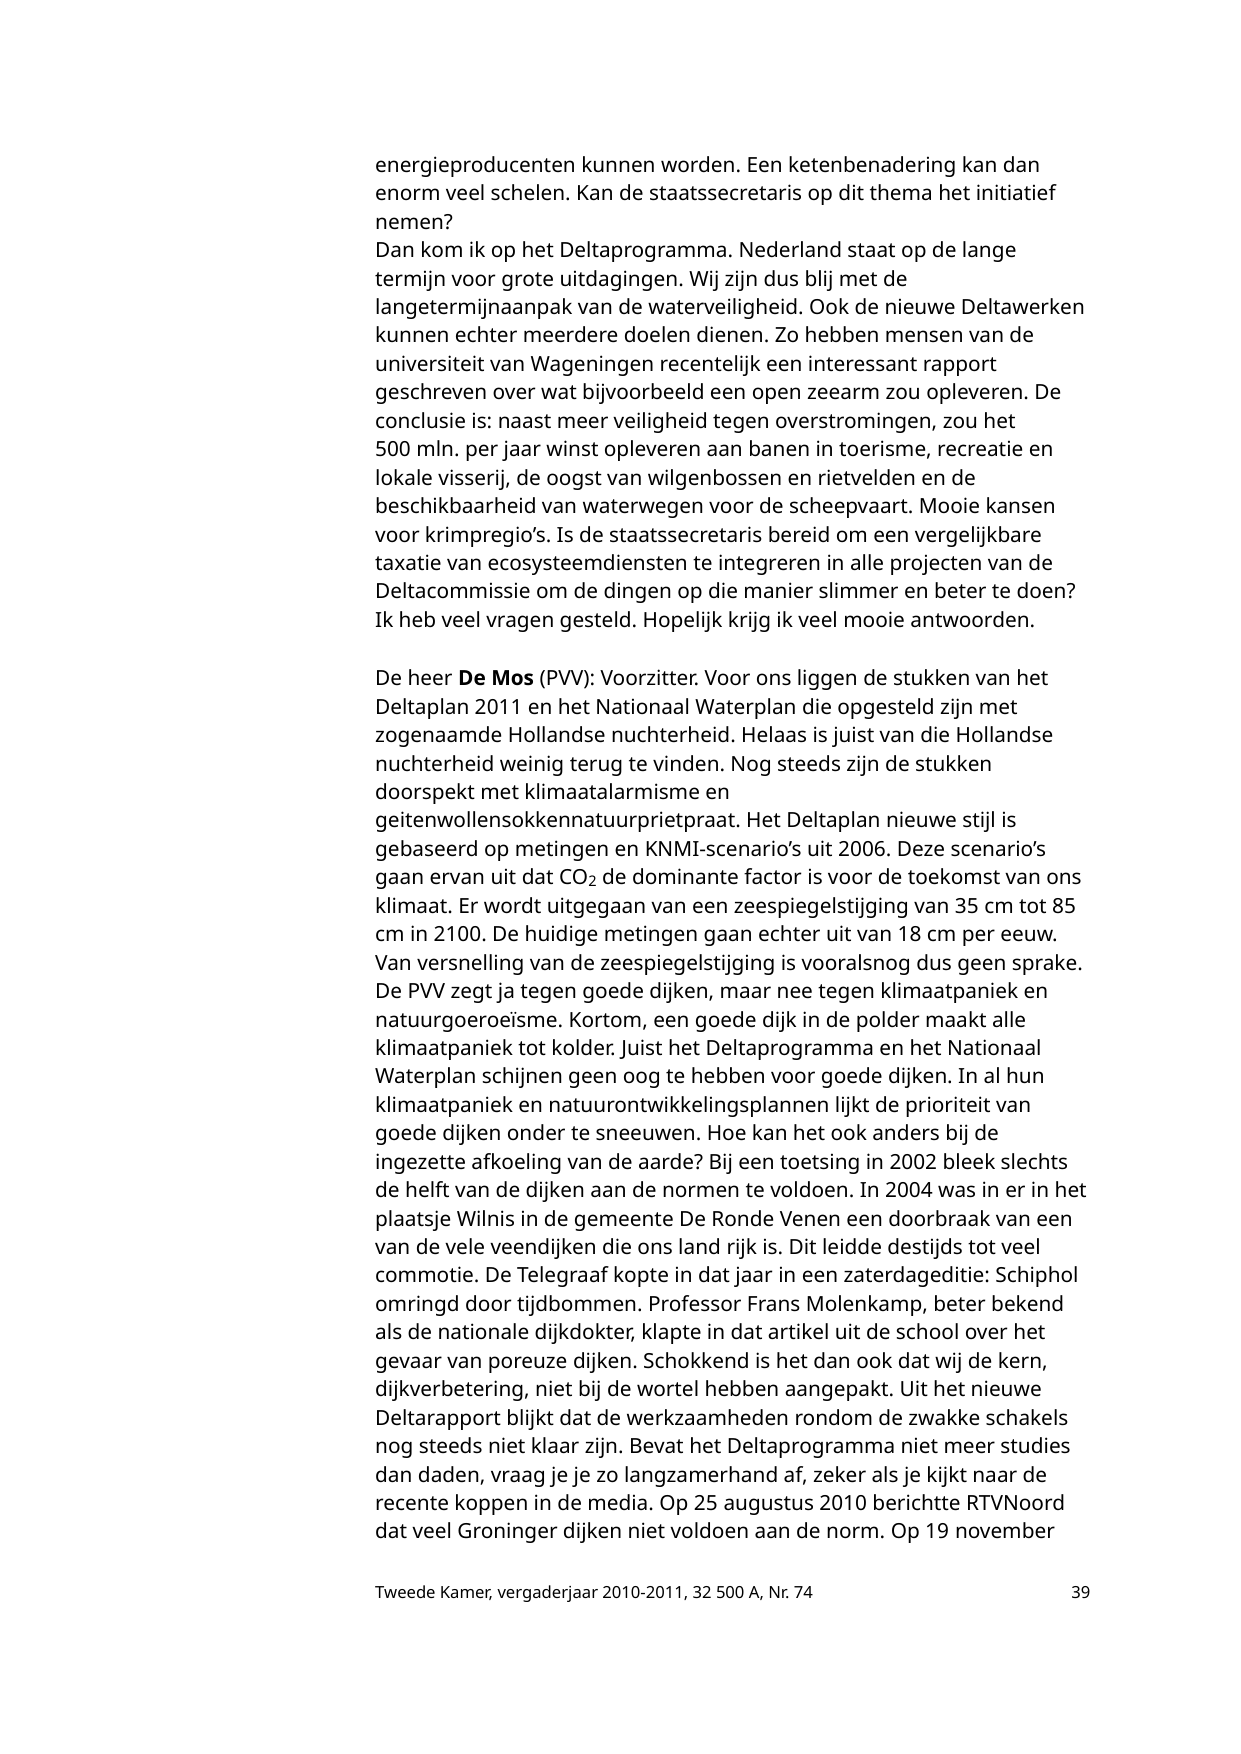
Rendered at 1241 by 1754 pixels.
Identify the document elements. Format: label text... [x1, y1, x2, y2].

text De heer De Mos (PVV): Voorzitter. Voor ons liggen de stukken van het Deltaplan 2011 en het Nationaal Waterplan die opgesteld zijn met zogenaamde Hollandse nuchterheid. Helaas is juist van die Hollandse nuchterheid weinig terug te vinden. Nog steeds zijn de stukken doorspekt met klimaatalarmisme en geitenwollensokkennatuurprietpraat. Het Deltaplan nieuwe stijl is gebaseerd op metingen en KNMI-scenario’s uit 2006. Deze scenario’s gaan ervan uit dat CO2 de dominante factor is voor de toekomst van ons klimaat. Er wordt uitgegaan van een zeespiegelstijging van 35 cm tot 85 cm in 2100. De huidige metingen gaan echter uit van 18 cm per eeuw. Van versnelling van de zeespiegelstijging is vooralsnog dus geen sprake. [375, 663, 1090, 976]
text energieproducenten kunnen worden. Een ketenbenadering kan dan enorm veel schelen. Kan de staatssecretaris op dit thema het initiatief nemen? [375, 150, 1090, 235]
text Dan kom ik op het Deltaprogramma. Nederland staat op de lange termijn voor grote uitdagingen. Wij zijn dus blij met de langetermijnaanpak van de waterveiligheid. Ook de nieuwe Deltawerken kunnen echter meerdere doelen dienen. Zo hebben mensen van de universiteit van Wageningen recentelijk een interessant rapport geschreven over wat bijvoorbeeld een open zeearm zou opleveren. De conclusie is: naast meer veiligheid tegen overstromingen, zou het 500 mln. per jaar winst opleveren aan banen in toerisme, recreatie en lokale visserij, de oogst van wilgenbossen en rietvelden en de beschikbaarheid van waterwegen voor de scheepvaart. Mooie kansen voor krimpregio’s. Is de staatssecretaris bereid om een vergelijkbare taxatie van ecosysteemdiensten te integreren in alle projecten van de Deltacommissie om de dingen op die manier slimmer en beter te doen? Ik heb veel vragen gesteld. Hopelijk krijg ik veel mooie antwoorden. [375, 235, 1090, 633]
text De PVV zegt ja tegen goede dijken, maar nee tegen klimaatpaniek en natuurgoeroeïsme. Kortom, een goede dijk in de polder maakt alle klimaatpaniek tot kolder. Juist het Deltaprogramma en het Nationaal Waterplan schijnen geen oog te hebben voor goede dijken. In al hun klimaatpaniek en natuurontwikkelingsplannen lijkt de prioriteit van goede dijken onder te sneeuwen. Hoe kan het ook anders bij de ingezette afkoeling van de aarde? Bij een toetsing in 2002 bleek slechts de helft van de dijken aan de normen te voldoen. In 2004 was in er in het plaatsje Wilnis in de gemeente De Ronde Venen een doorbraak van een van de vele veendijken die ons land rijk is. Dit leidde destijds tot veel commotie. De Telegraaf kopte in dat jaar in een zaterdageditie: Schiphol omringd door tijdbommen. Professor Frans Molenkamp, beter bekend als de nationale dijkdokter, klapte in dat artikel uit de school over het gevaar van poreuze dijken. Schokkend is het dan ook dat wij de kern, dijkverbetering, niet bij de wortel hebben aangepakt. Uit het nieuwe Deltarapport blijkt dat de werkzaamheden rondom de zwakke schakels nog steeds niet klaar zijn. Bevat het Deltaprogramma niet meer studies dan daden, vraag je je zo langzamerhand af, zeker als je kijkt naar de recente koppen in de media. Op 25 augustus 2010 berichtte RTVNoord dat veel Groninger dijken niet voldoen aan de norm. Op 19 november [375, 976, 1090, 1545]
